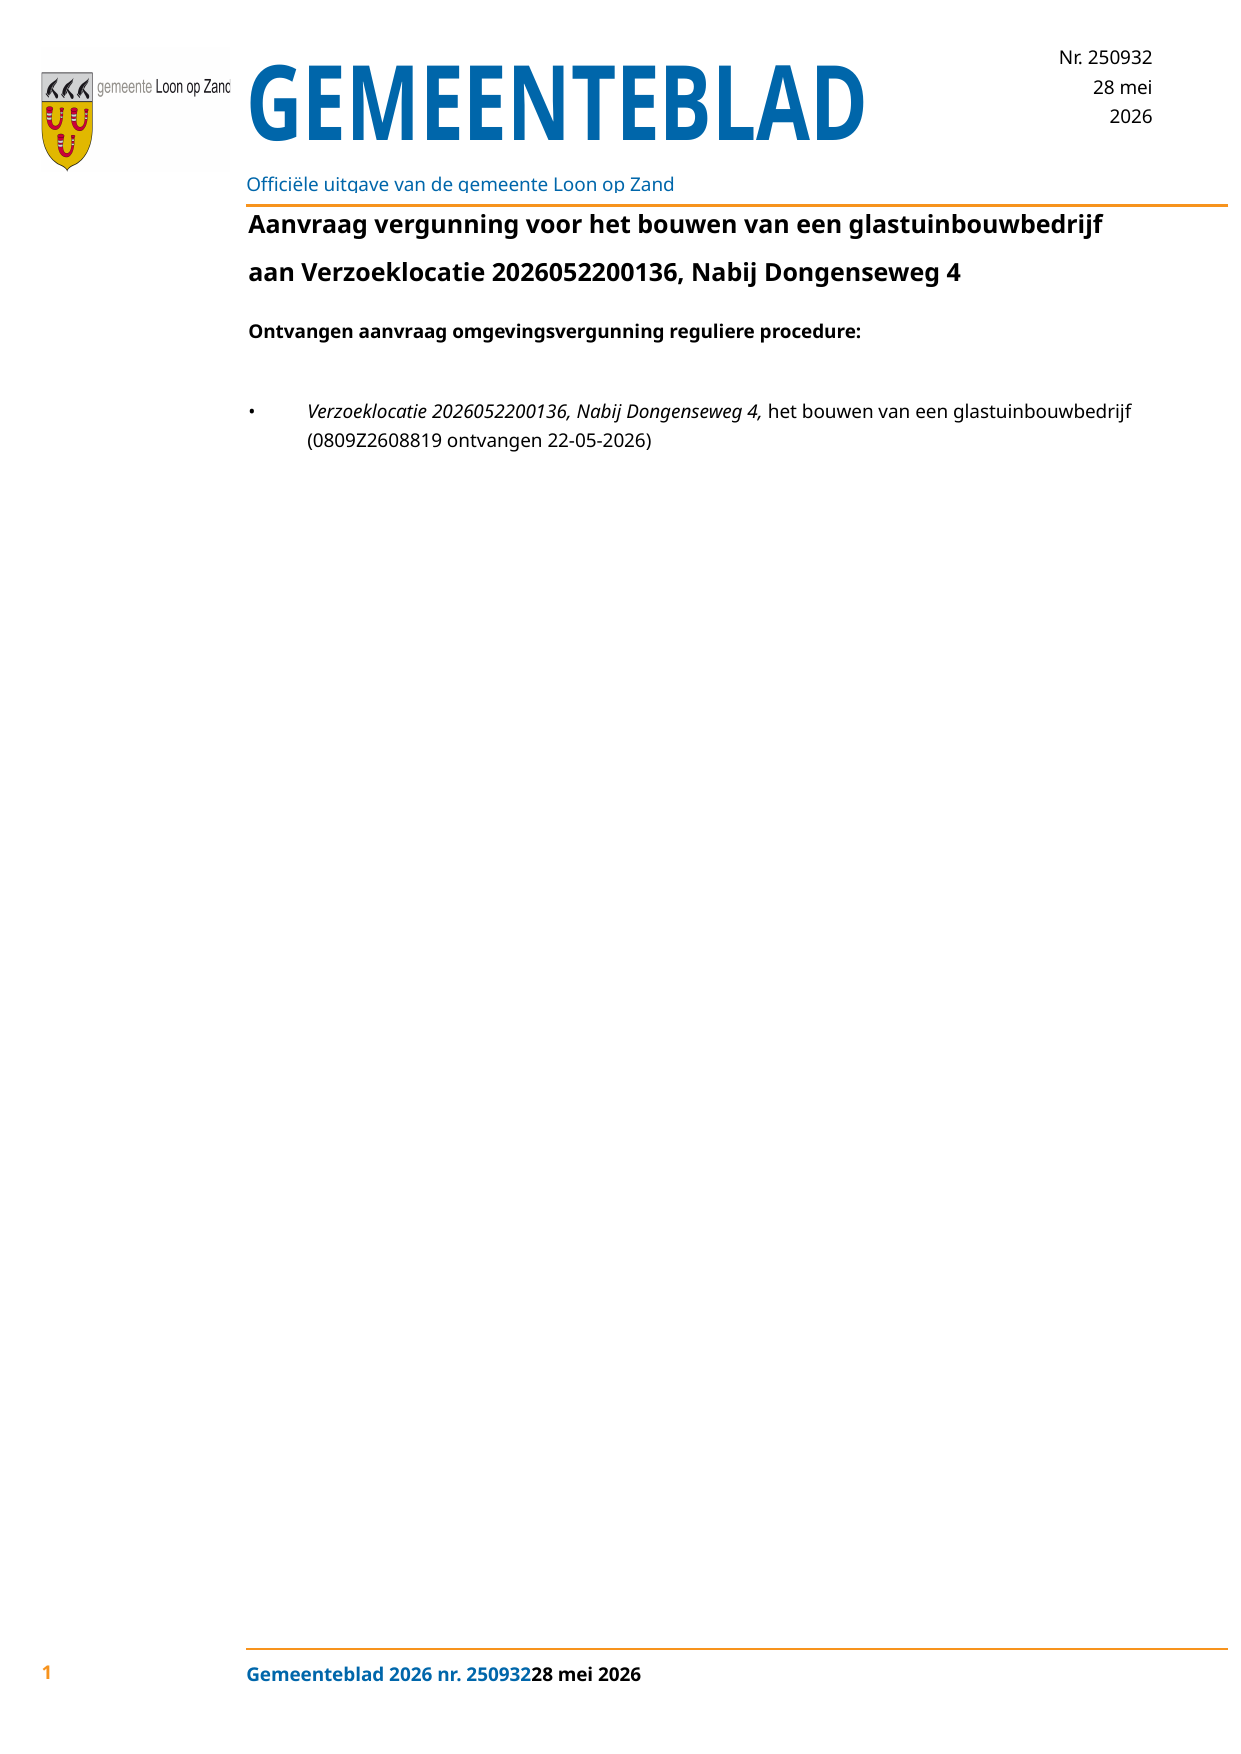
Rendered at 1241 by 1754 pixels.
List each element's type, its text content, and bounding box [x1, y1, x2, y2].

picture [41, 47, 231, 172]
text Aanvraag vergunning voor het bouwen van een glastuinbouwbedrijf aan Verzoeklocatie 2026052200136, Nabij Dongenseweg 4 [248, 207, 1152, 288]
text Ontvangen aanvraag omgevingsvergunning reguliere procedure: [248, 318, 1152, 344]
list Verzoeklocatie 2026052200136, Nabij Dongenseweg 4, het bouwen van een glastuinbouwbedrijf (0809Z2608819 ontvangen 22-05-2026) [248, 398, 1152, 453]
